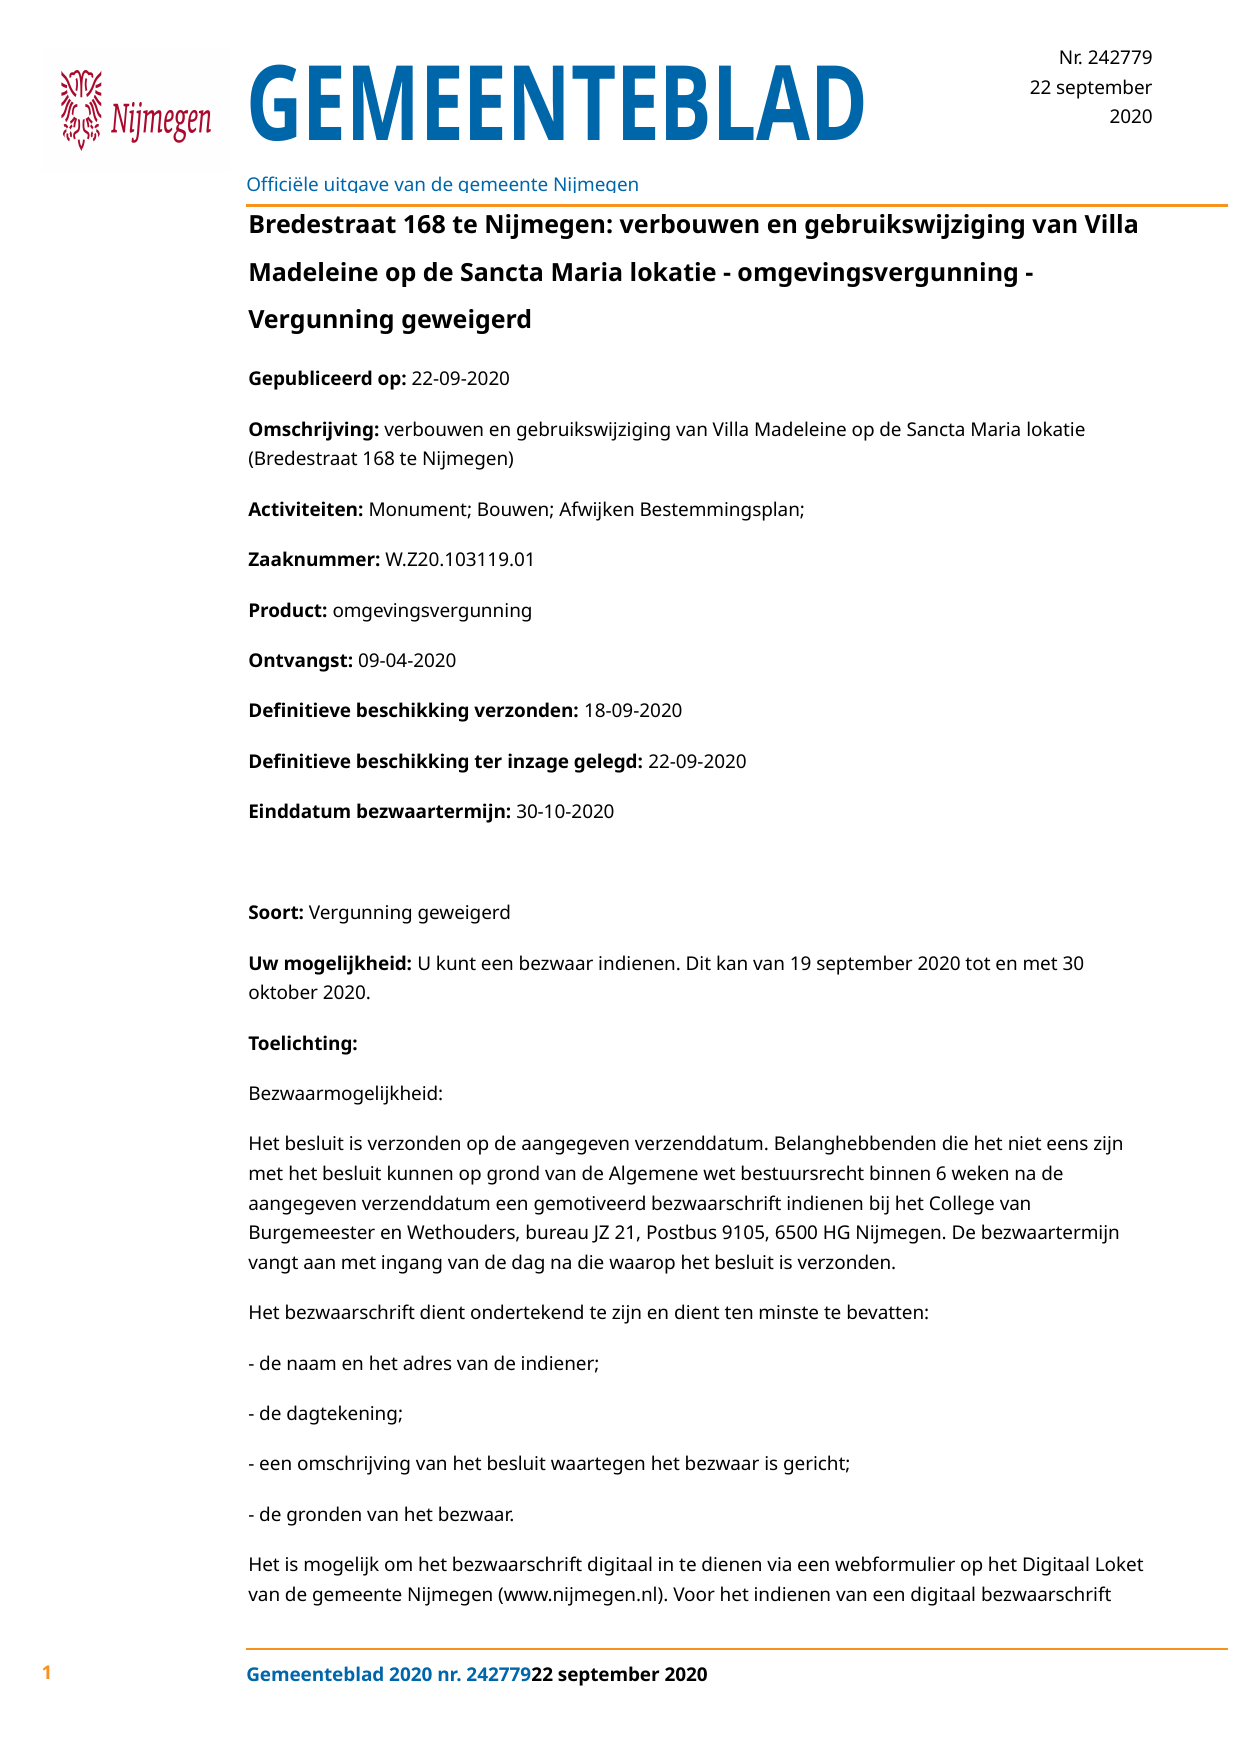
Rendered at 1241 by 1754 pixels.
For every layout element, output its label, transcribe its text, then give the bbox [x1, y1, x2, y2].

text Definitieve beschikking verzonden: 18-09-2020 [248, 698, 1152, 723]
text Het bezwaarschrift dient ondertekend te zijn en dient ten minste te bevatten: [248, 1299, 1152, 1325]
text Gepubliceerd op: 22-09-2020 [248, 366, 1152, 391]
text Uw mogelijkheid: U kunt een bezwaar indienen. Dit kan van 19 september 2020 tot en met 30 oktober 2020. [248, 950, 1152, 1005]
text Bredestraat 168 te Nijmegen: verbouwen en gebruikswijziging van Villa Madeleine op de Sancta Maria lokatie - omgevingsvergunning - Vergunning geweigerd [248, 207, 1152, 336]
text Omschrijving: verbouwen en gebruikswijziging van Villa Madeleine op de Sancta Maria lokatie (Bredestraat 168 te Nijmegen) [248, 416, 1152, 471]
text Soort: Vergunning geweigerd [248, 899, 1152, 925]
text Het is mogelijk om het bezwaarschrift digitaal in te dienen via een webformulier op het Digitaal Loket van de gemeente Nijmegen (www.nijmegen.nl). Voor het indienen van een digitaal bezwaarschrift [248, 1551, 1152, 1607]
text Zaaknummer: W.Z20.103119.01 [248, 546, 1152, 572]
text Einddatum bezwaartermijn: 30-10-2020 [248, 798, 1152, 824]
picture [41, 47, 231, 172]
text - de dagtekening; [248, 1400, 1152, 1426]
text - de gronden van het bezwaar. [248, 1501, 1152, 1527]
text Toelichting: [248, 1030, 1152, 1055]
text - een omschrijving van het besluit waartegen het bezwaar is gericht; [248, 1451, 1152, 1476]
text Het besluit is verzonden op de aangegeven verzenddatum. Belanghebbenden die het niet eens zijn met het besluit kunnen op grond van de Algemene wet bestuursrecht binnen 6 weken na de aangegeven verzenddatum een gemotiveerd bezwaarschrift indienen bij het College van Burgemeester en Wethouders, bureau JZ 21, Postbus 9105, 6500 HG Nijmegen. De bezwaartermijn vangt aan met ingang van de dag na die waarop het besluit is verzonden. [248, 1131, 1152, 1274]
text Definitieve beschikking ter inzage gelegd: 22-09-2020 [248, 748, 1152, 774]
text Ontvangst: 09-04-2020 [248, 647, 1152, 673]
text Activiteiten: Monument; Bouwen; Afwijken Bestemmingsplan; [248, 496, 1152, 522]
text Product: omgevingsvergunning [248, 597, 1152, 622]
text - de naam en het adres van de indiener; [248, 1350, 1152, 1375]
text Bezwaarmogelijkheid: [248, 1080, 1152, 1106]
